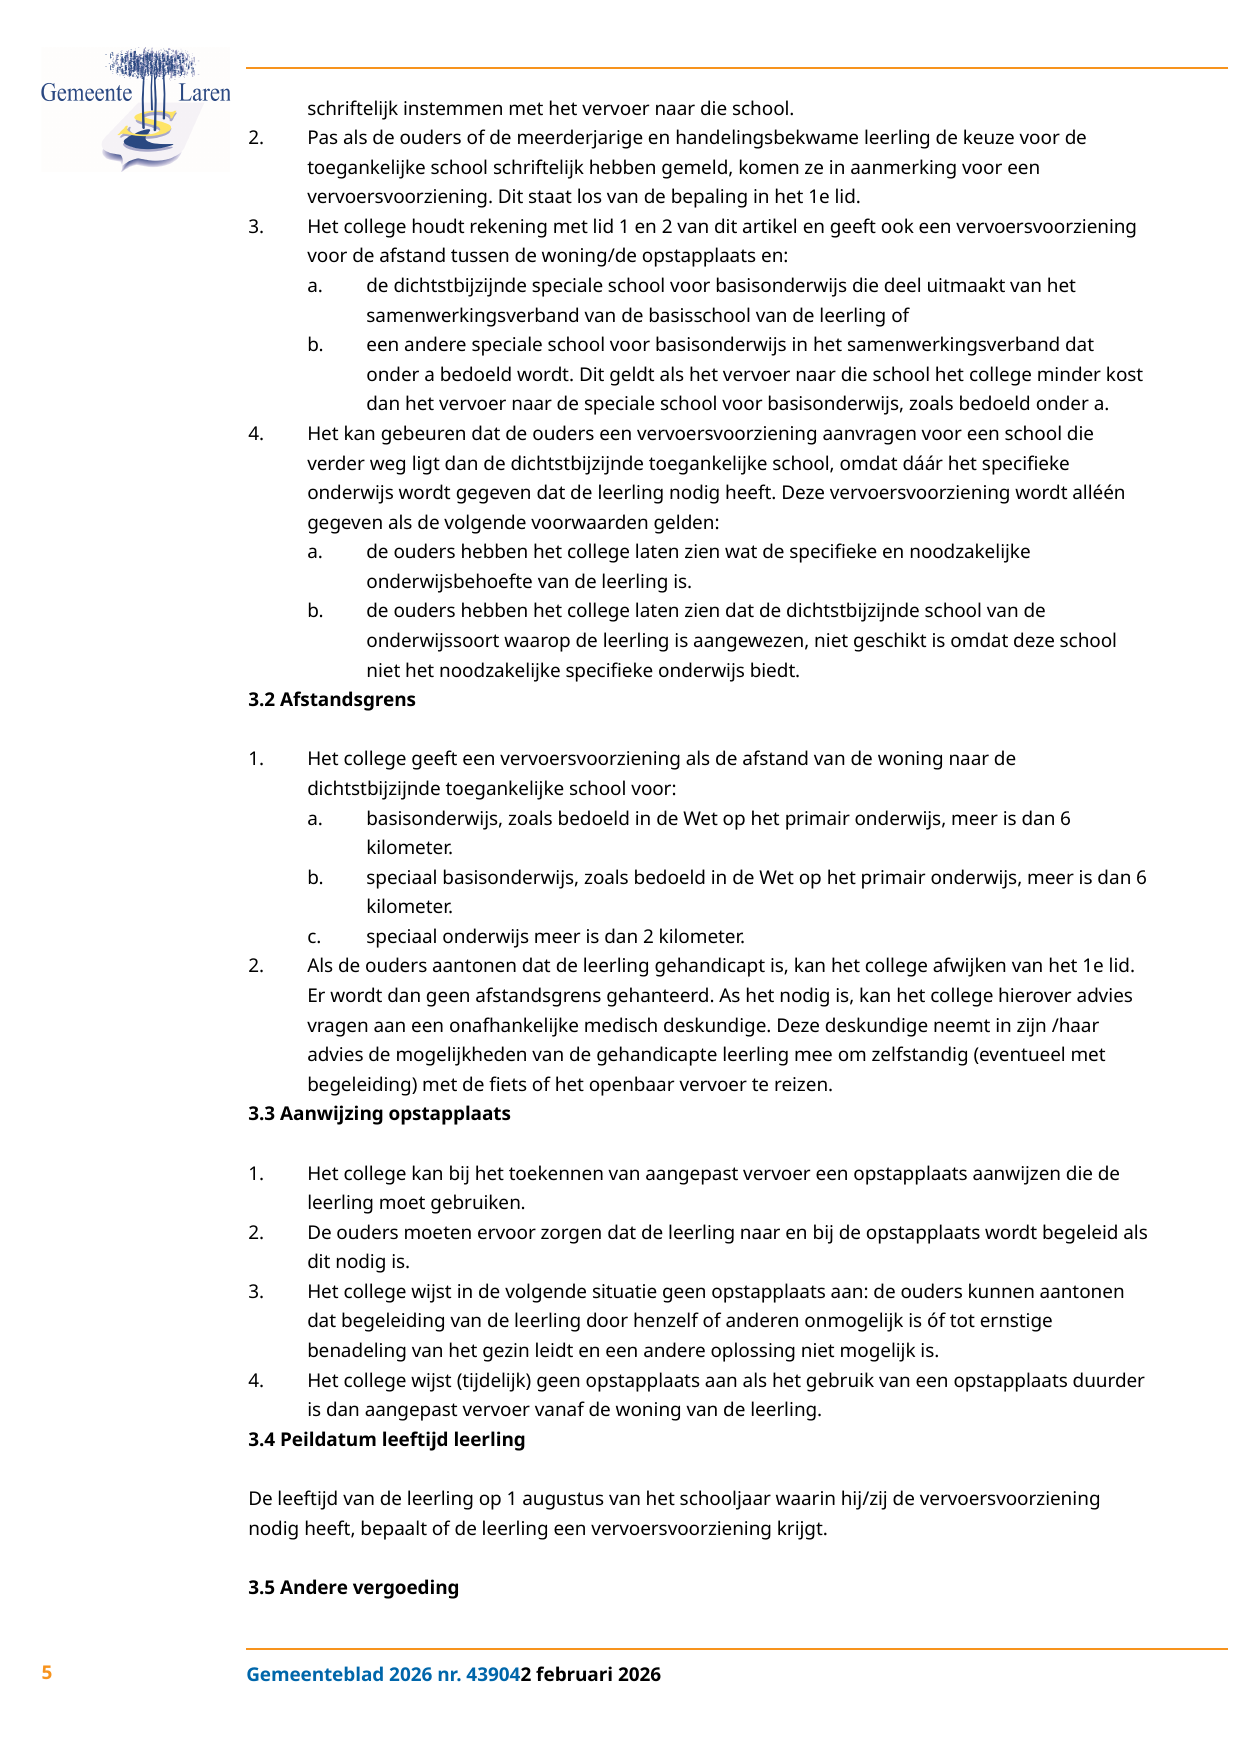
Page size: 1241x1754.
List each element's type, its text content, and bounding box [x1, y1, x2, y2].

list speciaal onderwijs meer is dan 2 kilometer. [307, 923, 1152, 949]
text 3.5 Andere vergoeding [248, 1574, 1152, 1600]
text De leeftijd van de leerling op 1 augustus van het schooljaar waarin hij/zij de vervoersvoorziening nodig heeft, bepaalt of de leerling een vervoersvoorziening krijgt. [248, 1485, 1152, 1541]
list Het college kan bij het toekennen van aangepast vervoer een opstapplaats aanwijzen die de leerling moet gebruiken. [248, 1160, 1152, 1215]
list de ouders hebben het college laten zien dat de dichtstbijzijnde school van de onderwijssoort waarop de leerling is aangewezen, niet geschikt is omdat deze school niet het noodzakelijke specifieke onderwijs biedt. [307, 598, 1152, 683]
list speciaal basisonderwijs, zoals bedoeld in de Wet op het primair onderwijs, meer is dan 6 kilometer. [307, 864, 1152, 919]
list Het college geeft een vervoersvoorziening als de afstand van de woning naar de dichtstbijzijnde toegankelijke school voor: [248, 746, 1152, 801]
list de dichtstbijzijnde speciale school voor basisonderwijs die deel uitmaakt van het samenwerkingsverband van de basisschool van de leerling of [307, 272, 1152, 328]
list De ouders moeten ervoor zorgen dat de leerling naar en bij de opstapplaats wordt begeleid als dit nodig is. [248, 1219, 1152, 1274]
list basisonderwijs, zoals bedoeld in de Wet op het primair onderwijs, meer is dan 6 kilometer. [307, 805, 1152, 860]
list Als de ouders aantonen dat de leerling gehandicapt is, kan het college afwijken van het 1e lid. Er wordt dan geen afstandsgrens gehanteerd. As het nodig is, kan het college hierover advies vragen aan een onafhankelijke medisch deskundige. Deze deskundige neemt in zijn /haar advies de mogelijkheden van de gehandicapte leerling mee om zelfstandig (eventueel met begeleiding) met de fiets of het openbaar vervoer te reizen. [248, 953, 1152, 1097]
list Pas als de ouders of de meerderjarige en handelingsbekwame leerling de keuze voor de toegankelijke school schriftelijk hebben gemeld, komen ze in aanmerking voor een vervoersvoorziening. Dit staat los van de bepaling in het 1e lid. [248, 124, 1152, 209]
list de ouders hebben het college laten zien wat de specifieke en noodzakelijke onderwijsbehoefte van de leerling is. [307, 538, 1152, 594]
picture [41, 47, 231, 172]
text 3.2 Afstandsgrens [248, 686, 1152, 712]
text 3.3 Aanwijzing opstapplaats [248, 1101, 1152, 1126]
list Het college wijst in de volgende situatie geen opstapplaats aan: de ouders kunnen aantonen dat begeleiding van de leerling door henzelf of anderen onmogelijk is óf tot ernstige benadeling van het gezin leidt en een andere oplossing niet mogelijk is. [248, 1278, 1152, 1363]
list een andere speciale school voor basisonderwijs in het samenwerkingsverband dat onder a bedoeld wordt. Dit geldt als het vervoer naar die school het college minder kost dan het vervoer naar de speciale school voor basisonderwijs, zoals bedoeld onder a. [307, 331, 1152, 416]
text 3.4 Peildatum leeftijd leerling [248, 1426, 1152, 1452]
list Het college wijst (tijdelijk) geen opstapplaats aan als het gebruik van een opstapplaats duurder is dan aangepast vervoer vanaf de woning van de leerling. [248, 1367, 1152, 1422]
list Het kan gebeuren dat de ouders een vervoersvoorziening aanvragen voor een school die verder weg ligt dan de dichtstbijzijnde toegankelijke school, omdat dáár het specifieke onderwijs wordt gegeven dat de leerling nodig heeft. Deze vervoersvoorziening wordt alléén gegeven als de volgende voorwaarden gelden: [248, 420, 1152, 535]
list schriftelijk instemmen met het vervoer naar die school. [248, 95, 1152, 121]
list Het college houdt rekening met lid 1 en 2 van dit artikel en geeft ook een vervoersvoorziening voor de afstand tussen de woning/de opstapplaats en: [248, 213, 1152, 268]
